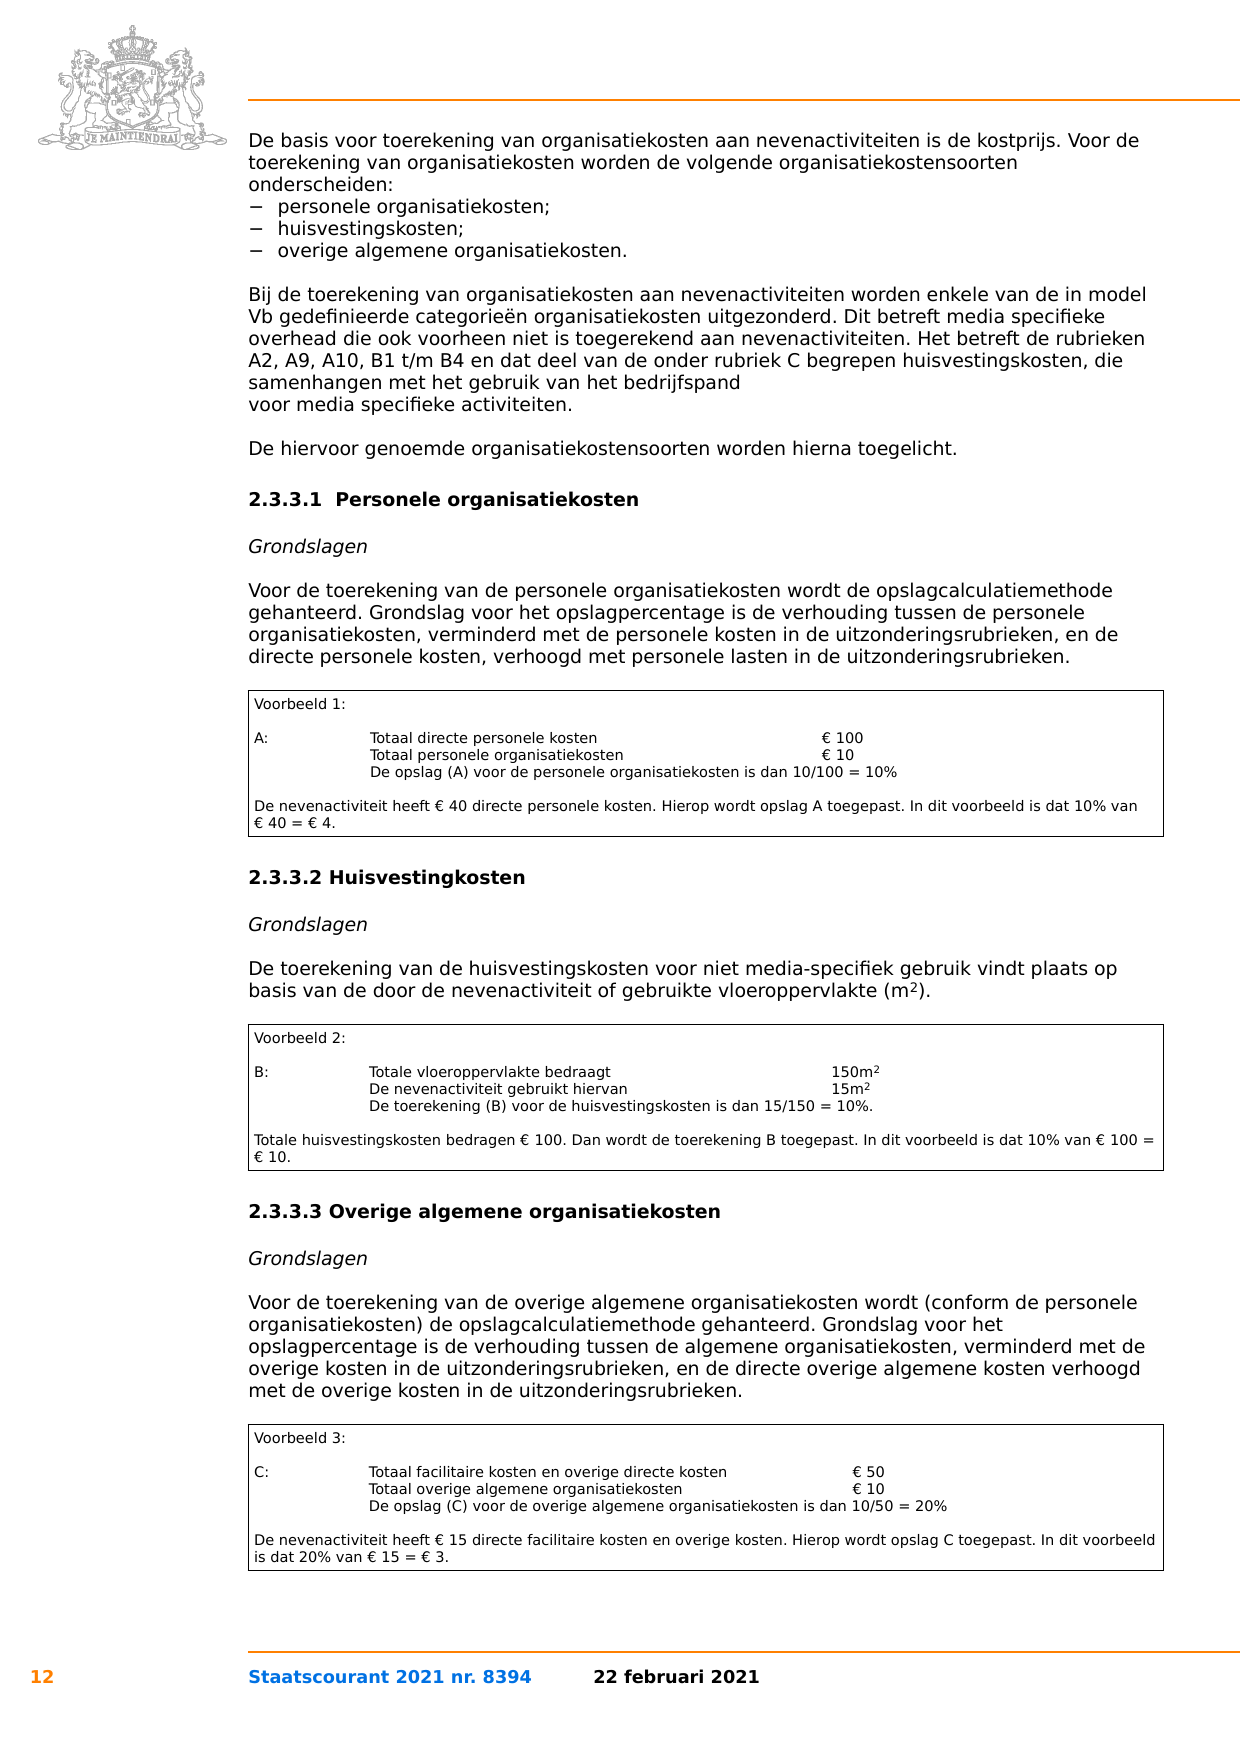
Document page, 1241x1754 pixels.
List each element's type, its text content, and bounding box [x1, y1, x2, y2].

table_cell [249, 1115, 1163, 1132]
table_cell Totaal personele organisatiekosten [364, 747, 816, 764]
table_cell 15m2 [825, 1081, 1163, 1098]
text − overige algemene organisatiekosten. [248, 240, 1163, 262]
table_cell € 10 [846, 1481, 1163, 1497]
table_cell Totaal directe personele kosten [364, 730, 816, 747]
table_cell [363, 1515, 1163, 1531]
table_cell De nevenactiviteit gebruikt hiervan [363, 1081, 825, 1098]
table_header Voorbeeld 3: [249, 1425, 1163, 1447]
table_cell De nevenactiviteit heeft € 40 directe personele kosten. Hierop wordt opslag A toegepast. In dit voorbeeld is dat 10% van € 40 = € 4. [249, 798, 1163, 836]
table_cell Totale huisvestingskosten bedragen € 100. Dan wordt de toerekening B toegepast. In dit voorbeeld is dat 10% van € 100 = € 10. [249, 1132, 1163, 1170]
table_cell [249, 781, 1163, 798]
table_cell [249, 1447, 1163, 1463]
table_cell [816, 713, 1163, 730]
subtitle Grondslagen [248, 536, 1163, 558]
table_cell De opslag (A) voor de personele organisatiekosten is dan 10/100 = 10% [364, 764, 1163, 781]
picture [38, 25, 227, 150]
table_cell B: [249, 1064, 363, 1081]
table_header Voorbeeld 2: [249, 1025, 1163, 1047]
subtitle 2.3.3.1 Personele organisatiekosten [248, 489, 1163, 511]
table_cell € 100 [816, 730, 1163, 747]
text Voor de toerekening van de personele organisatiekosten wordt de opslagcalculatiemethode gehanteerd. Grondslag voor het opslagpercentage is de verhouding tussen de personele organisatiekosten, verminderd met de personele kosten in de uitzonderingsrubrieken, en de directe personele kosten, verhoogd met personele lasten in de uitzonderingsrubrieken. [248, 580, 1163, 668]
text De basis voor toerekening van organisatiekosten aan nevenactiviteiten is de kostprijs. Voor de toerekening van organisatiekosten worden de volgende organisatiekostensoorten onderscheiden: [248, 130, 1163, 196]
table_cell [249, 1047, 1163, 1064]
table_cell De nevenactiviteit heeft € 15 directe facilitaire kosten en overige kosten. Hierop wordt opslag C toegepast. In dit voorbeeld is dat 20% van € 15 = € 3. [249, 1531, 1163, 1570]
table_cell € 50 [846, 1464, 1163, 1481]
text voor media specifieke activiteiten. [248, 393, 1163, 416]
text − personele organisatiekosten; [248, 196, 1163, 218]
table_cell [249, 1515, 363, 1531]
table_cell De opslag (C) voor de overige algemene organisatiekosten is dan 10/50 = 20% [363, 1498, 1163, 1514]
table_cell [249, 1098, 363, 1114]
table_cell 150m2 [825, 1064, 1163, 1081]
text De hiervoor genoemde organisatiekostensoorten worden hierna toegelicht. [248, 437, 1163, 459]
table_header [816, 691, 1163, 713]
table_cell [249, 1498, 363, 1514]
subtitle Grondslagen [248, 1248, 1163, 1270]
table_cell [249, 1081, 363, 1098]
text Voor de toerekening van de overige algemene organisatiekosten wordt (conform de personele organisatiekosten) de opslagcalculatiemethode gehanteerd. Grondslag voor het opslagpercentage is de verhouding tussen de algemene organisatiekosten, verminderd met de overige kosten in de uitzonderingsrubrieken, en de directe overige algemene kosten verhoogd met de overige kosten in de uitzonderingsrubrieken. [248, 1292, 1163, 1402]
subtitle 2.3.3.2 Huisvestingkosten [248, 867, 1163, 889]
text De toerekening van de huisvestingskosten voor niet media-specifiek gebruik vindt plaats op basis van de door de nevenactiviteit of gebruikte vloeroppervlakte (m2). [248, 958, 1163, 1002]
table_header Voorbeeld 1: [249, 691, 816, 713]
table_cell [249, 1481, 363, 1497]
table_cell Totale vloeroppervlakte bedraagt [363, 1064, 825, 1081]
text Bij de toerekening van organisatiekosten aan nevenactiviteiten worden enkele van de in model Vb gedefinieerde categorieën organisatiekosten uitgezonderd. Dit betreft media specifieke overhead die ook voorheen niet is toegerekend aan nevenactiviteiten. Het betreft de rubrieken A2, A9, A10, B1 t/m B4 en dat deel van de onder rubriek C begrepen huisvestingskosten, die samenhangen met het gebruik van het bedrijfspand [248, 284, 1163, 393]
subtitle Grondslagen [248, 914, 1163, 936]
table_cell A: [249, 730, 364, 747]
text − huisvestingskosten; [248, 218, 1163, 240]
table_cell [249, 764, 364, 781]
subtitle 2.3.3.3 Overige algemene organisatiekosten [248, 1201, 1163, 1223]
table_cell De toerekening (B) voor de huisvestingskosten is dan 15/150 = 10%. [363, 1098, 1163, 1114]
table_cell Totaal overige algemene organisatiekosten [363, 1481, 846, 1497]
table_cell [249, 747, 364, 764]
table_cell Totaal facilitaire kosten en overige directe kosten [363, 1464, 846, 1481]
table_cell € 10 [816, 747, 1163, 764]
table_cell C: [249, 1464, 363, 1481]
table_cell [249, 713, 816, 730]
